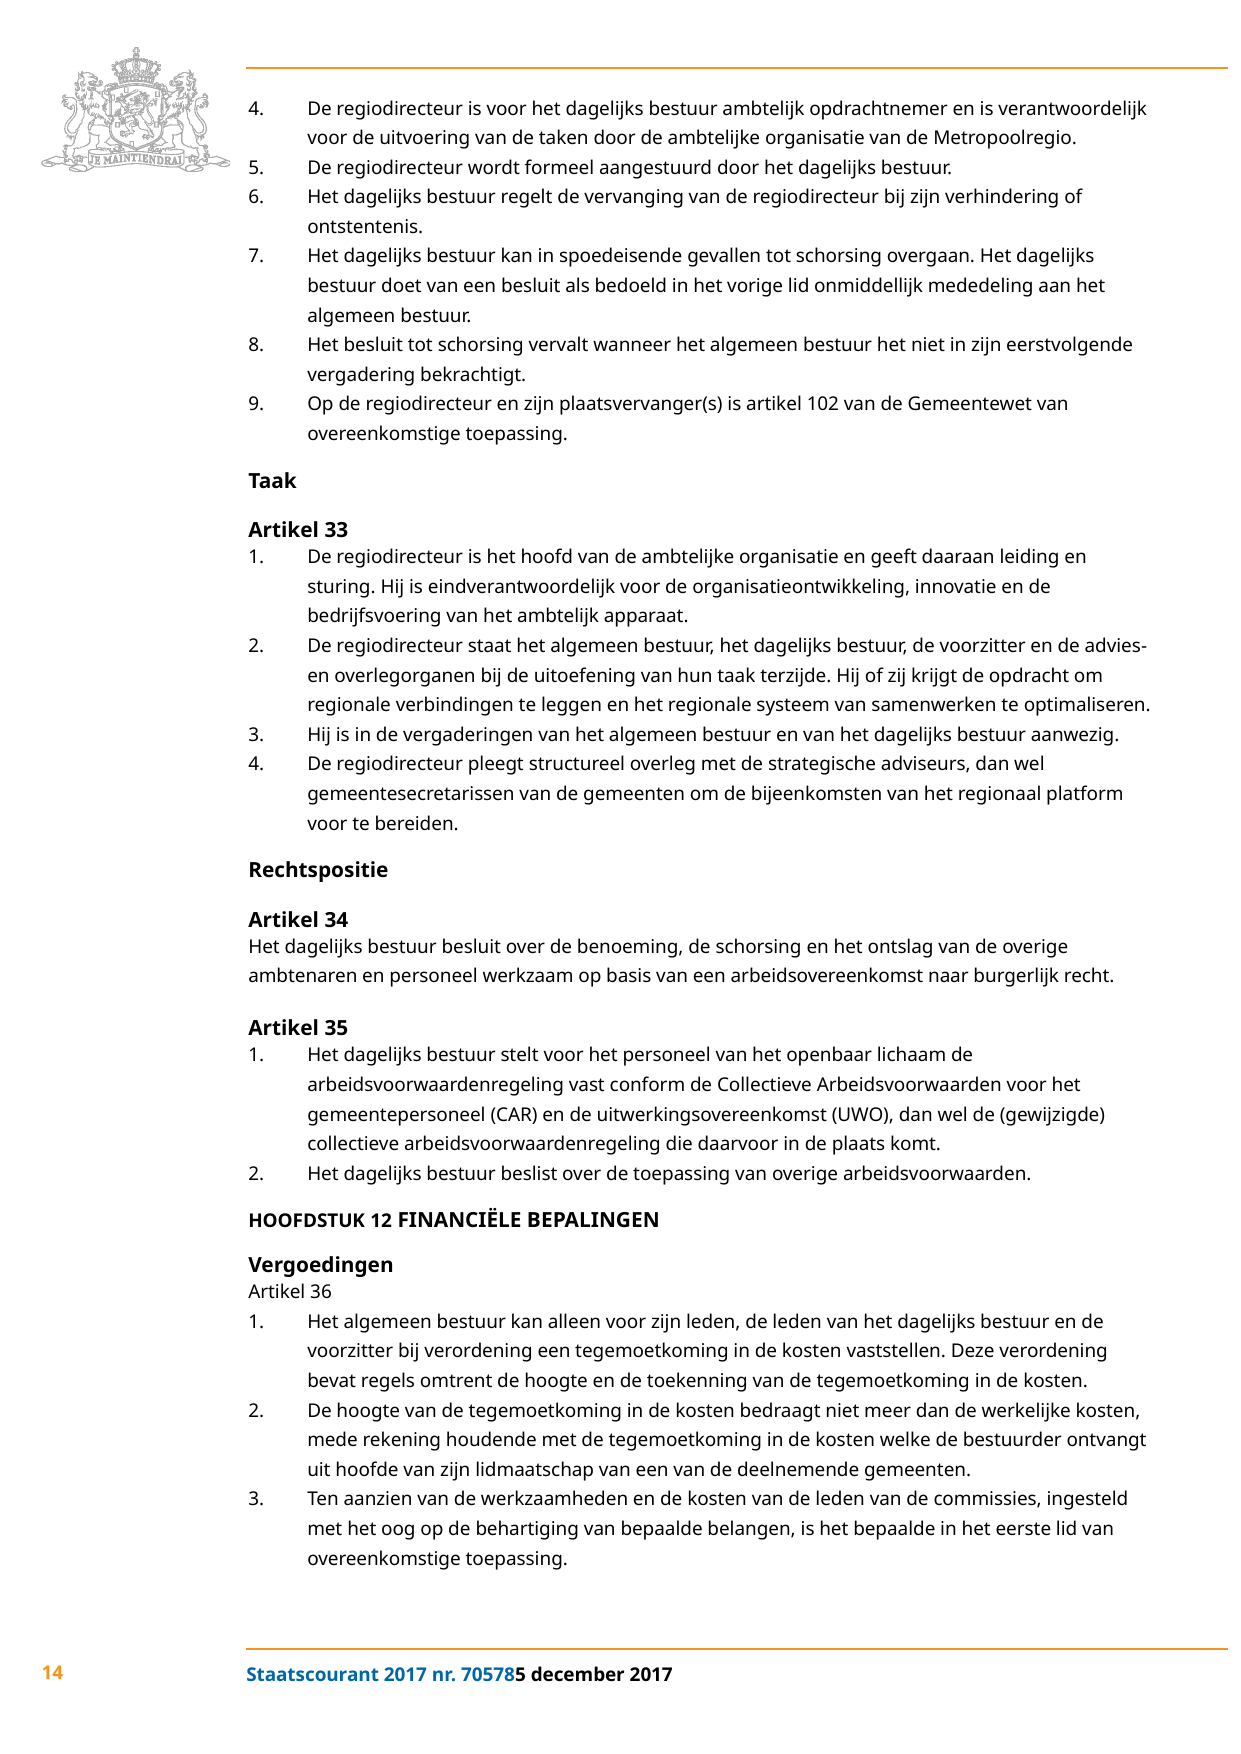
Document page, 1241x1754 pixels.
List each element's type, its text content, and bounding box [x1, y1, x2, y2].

list Hij is in de vergaderingen van het algemeen bestuur en van het dagelijks bestuur aanwezig. [248, 721, 1152, 747]
list Ten aanzien van de werkzaamheden en de kosten van de leden van de commissies, ingesteld met het oog op de behartiging van bepaalde belangen, is het bepaalde in het eerste lid van overeenkomstige toepassing. [248, 1486, 1152, 1570]
picture [41, 47, 231, 172]
list De hoogte van de tegemoetkoming in de kosten bedraagt niet meer dan de werkelijke kosten, mede rekening houdende met de tegemoetkoming in de kosten welke de bestuurder ontvangt uit hoofde van zijn lidmaatschap van een van de deelnemende gemeenten. [248, 1397, 1152, 1482]
list De regiodirecteur staat het algemeen bestuur, het dagelijks bestuur, de voorzitter en de advies- en overlegorganen bij de uitoefening van hun taak terzijde. Hij of zij krijgt de opdracht om regionale verbindingen te leggen en het regionale systeem van samenwerken te optimaliseren. [248, 632, 1152, 717]
list De regiodirecteur is het hoofd van de ambtelijke organisatie en geeft daaraan leiding en sturing. Hij is eindverantwoordelijk voor de organisatieontwikkeling, innovatie en de bedrijfsvoering van het ambtelijk apparaat. [248, 543, 1152, 628]
text Vergoedingen [248, 1250, 1152, 1278]
text Rechtspositie [248, 855, 1152, 884]
list Het dagelijks bestuur stelt voor het personeel van het openbaar lichaam de arbeidsvoorwaardenregeling vast conform de Collectieve Arbeidsvoorwaarden voor het gemeentepersoneel (CAR) en de uitwerkingsovereenkomst (UWO), dan wel de (gewijzigde) collectieve arbeidsvoorwaardenregeling die daarvoor in de plaats komt. [248, 1042, 1152, 1156]
list Het algemeen bestuur kan alleen voor zijn leden, de leden van het dagelijks bestuur en de voorzitter bij verordening een tegemoetkoming in de kosten vaststellen. Deze verordening bevat regels omtrent de hoogte en de toekenning van de tegemoetkoming in de kosten. [248, 1308, 1152, 1393]
text Artikel 33 [248, 515, 1152, 543]
list Het besluit tot schorsing vervalt wanneer het algemeen bestuur het niet in zijn eerstvolgende vergadering bekrachtigt. [248, 331, 1152, 387]
text Taak [248, 466, 1152, 494]
text Artikel 35 [248, 1013, 1152, 1042]
text Artikel 36 [248, 1278, 1152, 1304]
list De regiodirecteur wordt formeel aangestuurd door het dagelijks bestuur. [248, 154, 1152, 180]
text Het dagelijks bestuur besluit over de benoeming, de schorsing en het ontslag van de overige ambtenaren en personeel werkzaam op basis van een arbeidsovereenkomst naar burgerlijk recht. [248, 933, 1152, 988]
text HOOFDSTUK 12 FINANCIËLE BEPALINGEN [248, 1206, 1152, 1234]
list De regiodirecteur is voor het dagelijks bestuur ambtelijk opdrachtnemer en is verantwoordelijk voor de uitvoering van de taken door de ambtelijke organisatie van de Metropoolregio. [248, 95, 1152, 150]
list Op de regiodirecteur en zijn plaatsvervanger(s) is artikel 102 van de Gemeentewet van overeenkomstige toepassing. [248, 391, 1152, 446]
list Het dagelijks bestuur kan in spoedeisende gevallen tot schorsing overgaan. Het dagelijks bestuur doet van een besluit als bedoeld in het vorige lid onmiddellijk mededeling aan het algemeen bestuur. [248, 243, 1152, 328]
list Het dagelijks bestuur beslist over de toepassing van overige arbeidsvoorwaarden. [248, 1160, 1152, 1186]
list Het dagelijks bestuur regelt de vervanging van de regiodirecteur bij zijn verhindering of ontstentenis. [248, 183, 1152, 239]
text Artikel 34 [248, 905, 1152, 933]
list De regiodirecteur pleegt structureel overleg met de strategische adviseurs, dan wel gemeentesecretarissen van de gemeenten om de bijeenkomsten van het regionaal platform voor te bereiden. [248, 751, 1152, 836]
